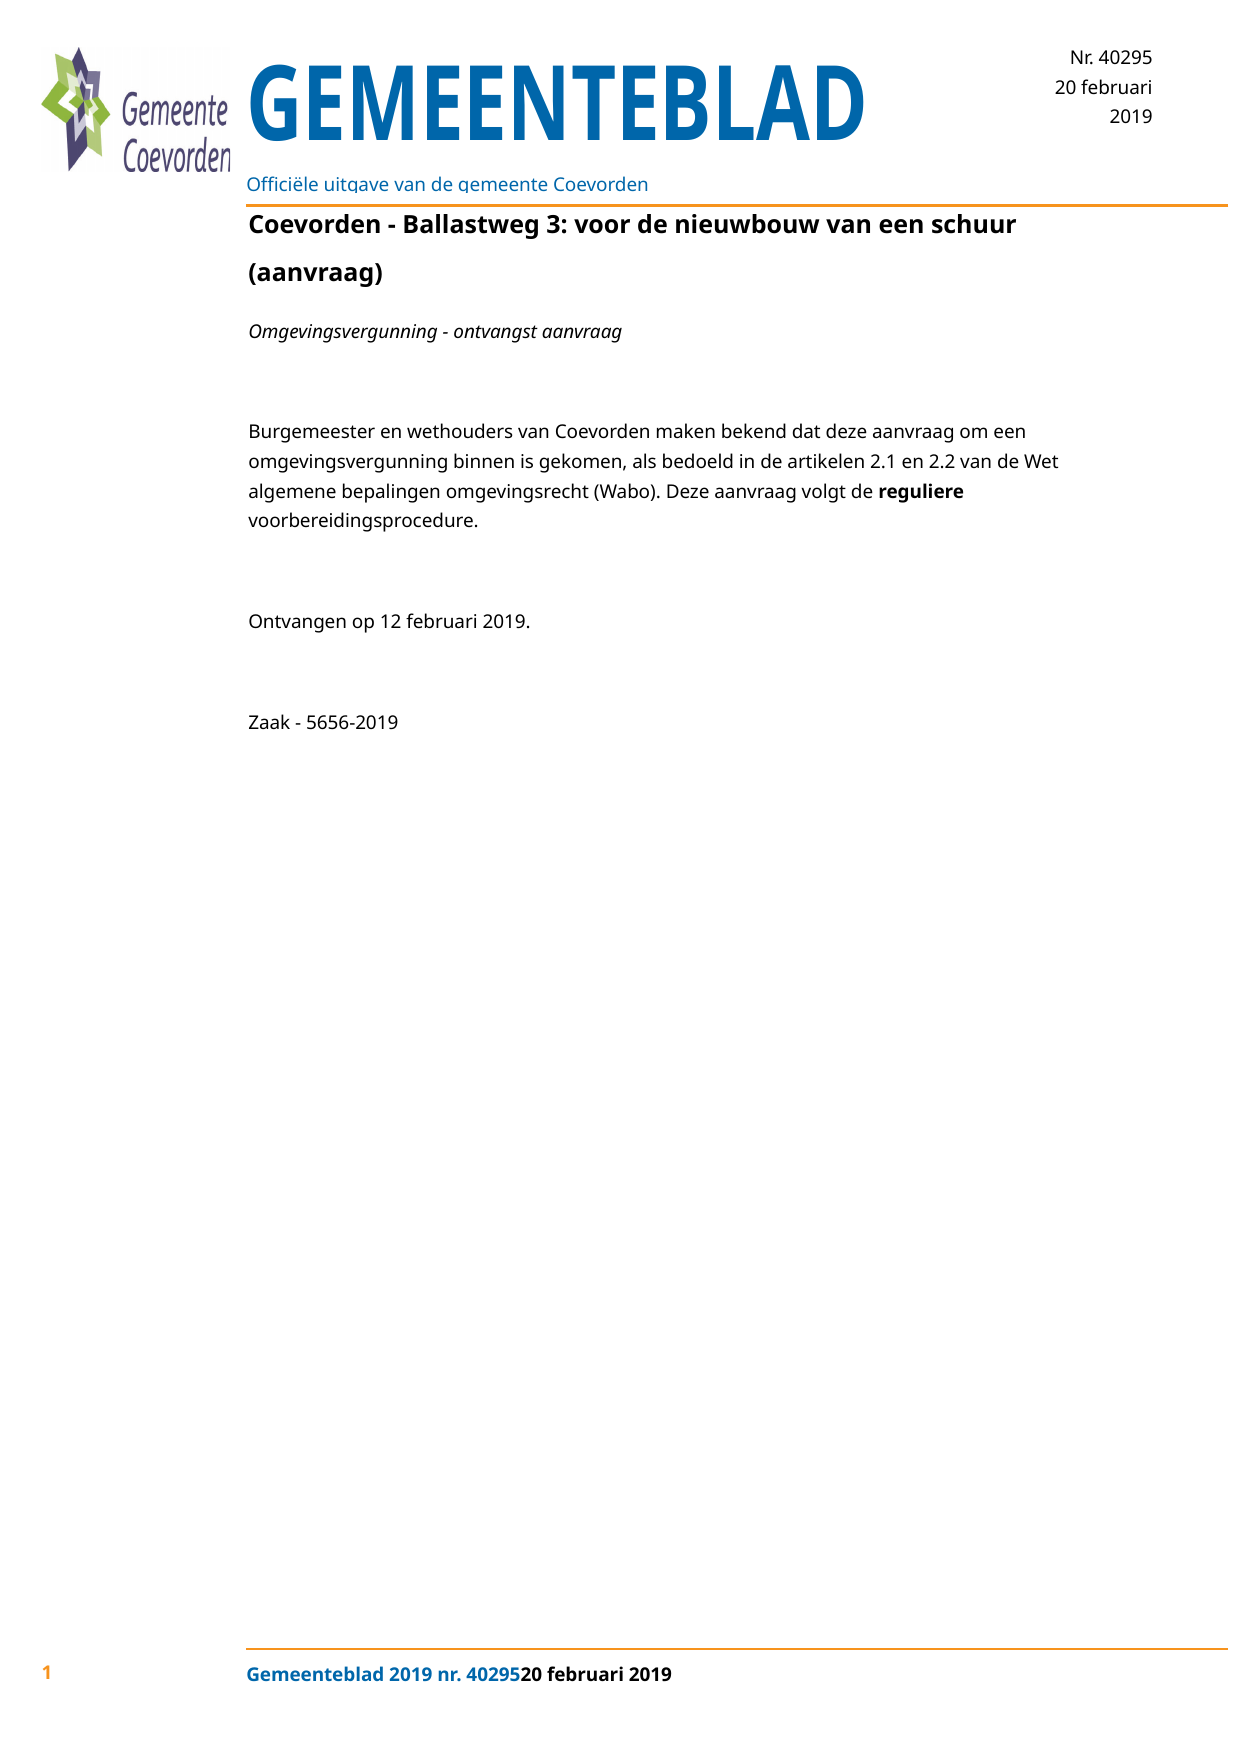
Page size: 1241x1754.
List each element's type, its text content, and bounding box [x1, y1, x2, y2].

text Omgevingsvergunning - ontvangst aanvraag [248, 318, 1152, 344]
text Coevorden - Ballastweg 3: voor de nieuwbouw van een schuur (aanvraag) [248, 207, 1152, 288]
picture [41, 47, 231, 172]
text Zaak - 5656-2019 [248, 709, 1152, 735]
text Burgemeester en wethouders van Coevorden maken bekend dat deze aanvraag om een omgevingsvergunning binnen is gekomen, als bedoeld in de artikelen 2.1 en 2.2 van de Wet algemene bepalingen omgevingsrecht (Wabo). Deze aanvraag volgt de reguliere voorbereidingsprocedure. [248, 419, 1152, 533]
text Ontvangen op 12 februari 2019. [248, 608, 1152, 634]
